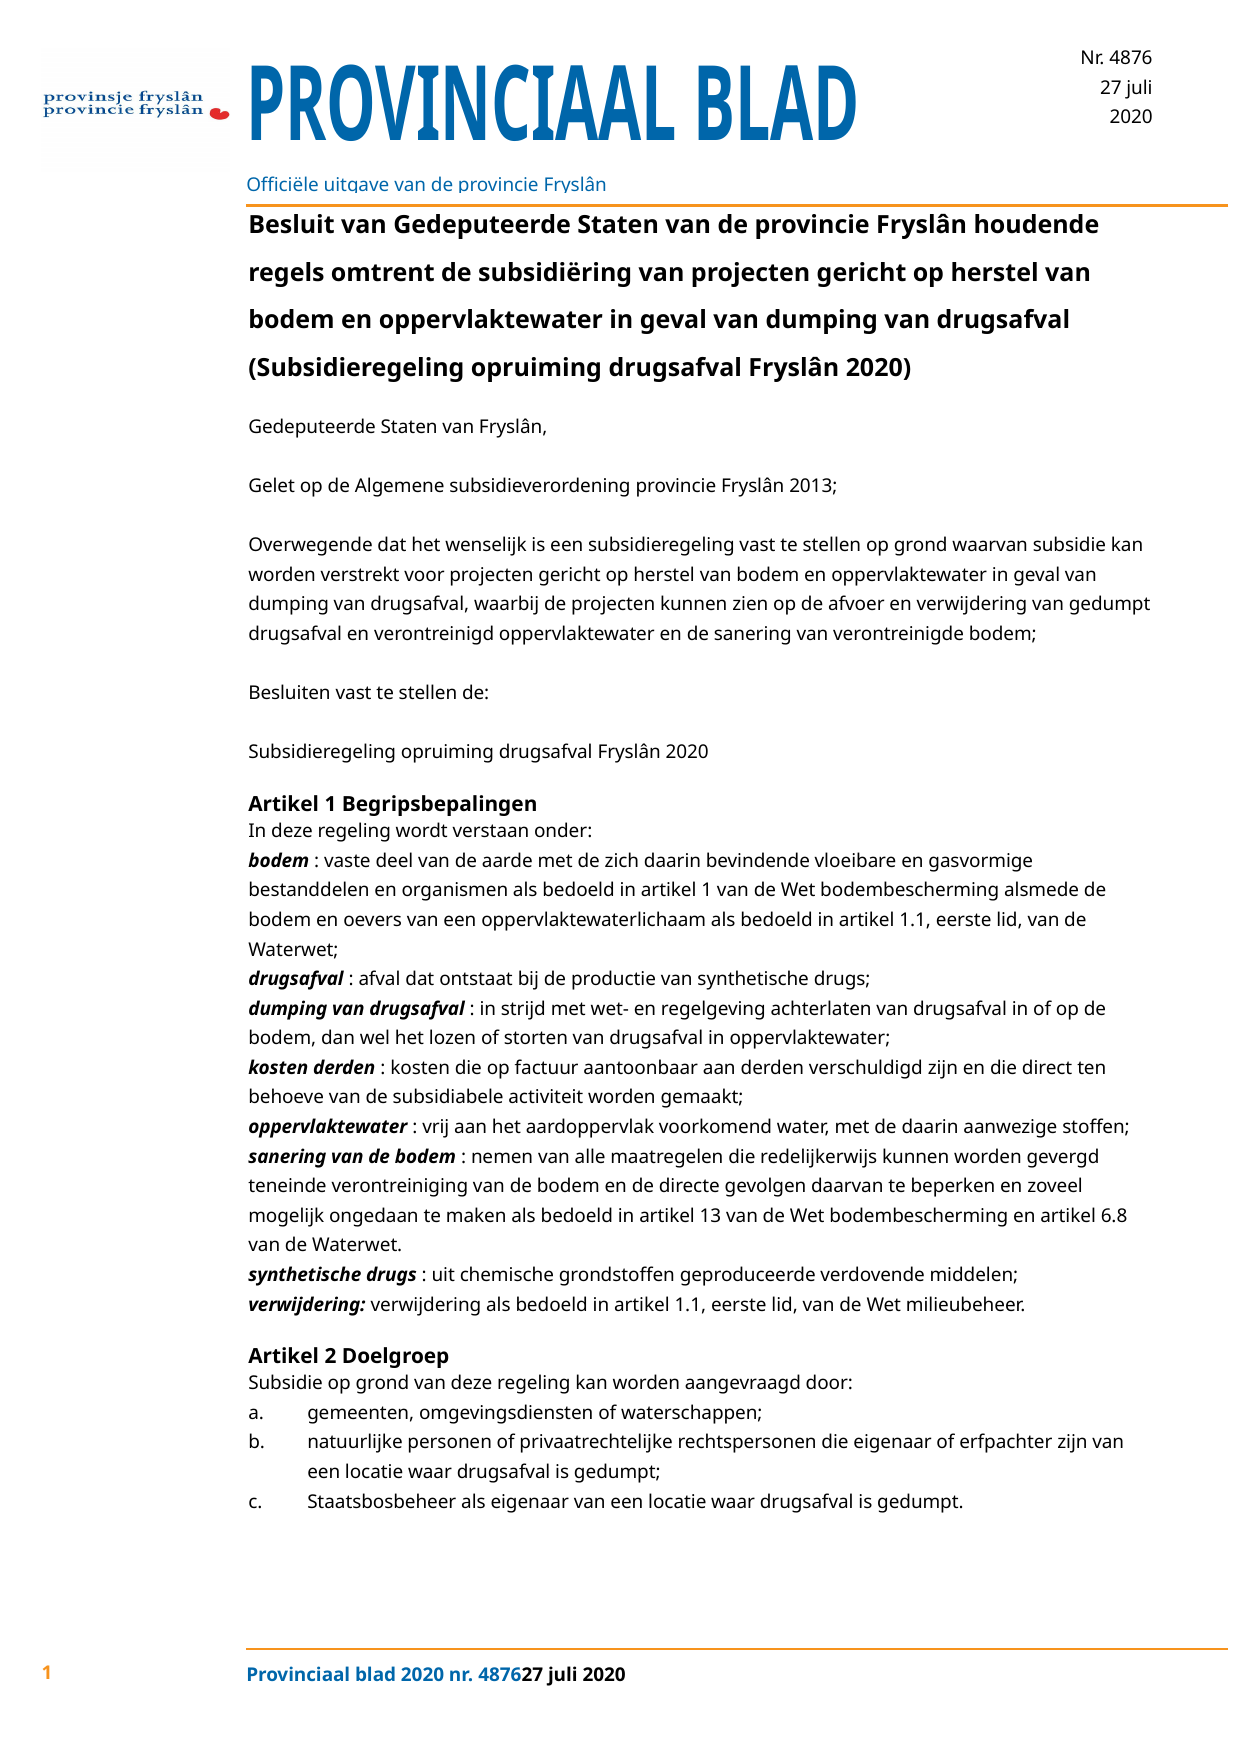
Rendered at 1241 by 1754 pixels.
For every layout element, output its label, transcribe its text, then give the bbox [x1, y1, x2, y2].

picture [41, 47, 231, 172]
text drugsafval : afval dat ontstaat bij de productie van synthetische drugs; [248, 965, 1152, 991]
text Subsidieregeling opruiming drugsafval Fryslân 2020 [248, 738, 1152, 764]
list Staatsbosbeheer als eigenaar van een locatie waar drugsafval is gedumpt. [248, 1488, 1152, 1514]
text synthetische drugs : uit chemische grondstoffen geproduceerde verdovende middelen; [248, 1261, 1152, 1287]
text Gelet op de Algemene subsidieverordening provincie Fryslân 2013; [248, 472, 1152, 498]
list natuurlijke personen of privaatrechtelijke rechtspersonen die eigenaar of erfpachter zijn van een locatie waar drugsafval is gedumpt; [248, 1429, 1152, 1484]
text Besluit van Gedeputeerde Staten van de provincie Fryslân houdende regels omtrent de subsidiëring van projecten gericht op herstel van bodem en oppervlaktewater in geval van dumping van drugsafval (Subsidieregeling opruiming drugsafval Fryslân 2020) [248, 207, 1152, 384]
text dumping van drugsafval : in strijd met wet- en regelgeving achterlaten van drugsafval in of op de bodem, dan wel het lozen of storten van drugsafval in oppervlaktewater; [248, 995, 1152, 1050]
text Subsidie op grond van deze regeling kan worden aangevraagd door: [248, 1369, 1152, 1395]
text Overwegende dat het wenselijk is een subsidieregeling vast te stellen op grond waarvan subsidie kan worden verstrekt voor projecten gericht op herstel van bodem en oppervlaktewater in geval van dumping van drugsafval, waarbij de projecten kunnen zien op de afvoer en verwijdering van gedumpt drugsafval en verontreinigd oppervlaktewater en de sanering van verontreinigde bodem; [248, 531, 1152, 646]
text oppervlaktewater : vrij aan het aardoppervlak voorkomend water, met de daarin aanwezige stoffen; [248, 1113, 1152, 1139]
text Gedeputeerde Staten van Fryslân, [248, 413, 1152, 439]
text Artikel 1 Begripsbepalingen [248, 789, 1152, 817]
text verwijdering: verwijdering als bedoeld in artikel 1.1, eerste lid, van de Wet milieubeheer. [248, 1291, 1152, 1316]
text bodem : vaste deel van de aarde met de zich daarin bevindende vloeibare en gasvormige bestanddelen en organismen als bedoeld in artikel 1 van de Wet bodembescherming alsmede de bodem en oevers van een oppervlaktewaterlichaam als bedoeld in artikel 1.1, eerste lid, van de Waterwet; [248, 847, 1152, 961]
text kosten derden : kosten die op factuur aantoonbaar aan derden verschuldigd zijn en die direct ten behoeve van de subsidiabele activiteit worden gemaakt; [248, 1054, 1152, 1109]
text In deze regeling wordt verstaan onder: [248, 817, 1152, 843]
list gemeenten, omgevingsdiensten of waterschappen; [248, 1399, 1152, 1425]
text sanering van de bodem : nemen van alle maatregelen die redelijkerwijs kunnen worden gevergd teneinde verontreiniging van de bodem en de directe gevolgen daarvan te beperken en zoveel mogelijk ongedaan te maken als bedoeld in artikel 13 van de Wet bodembescherming en artikel 6.8 van de Waterwet. [248, 1143, 1152, 1257]
text Artikel 2 Doelgroep [248, 1341, 1152, 1369]
text Besluiten vast te stellen de: [248, 679, 1152, 705]
